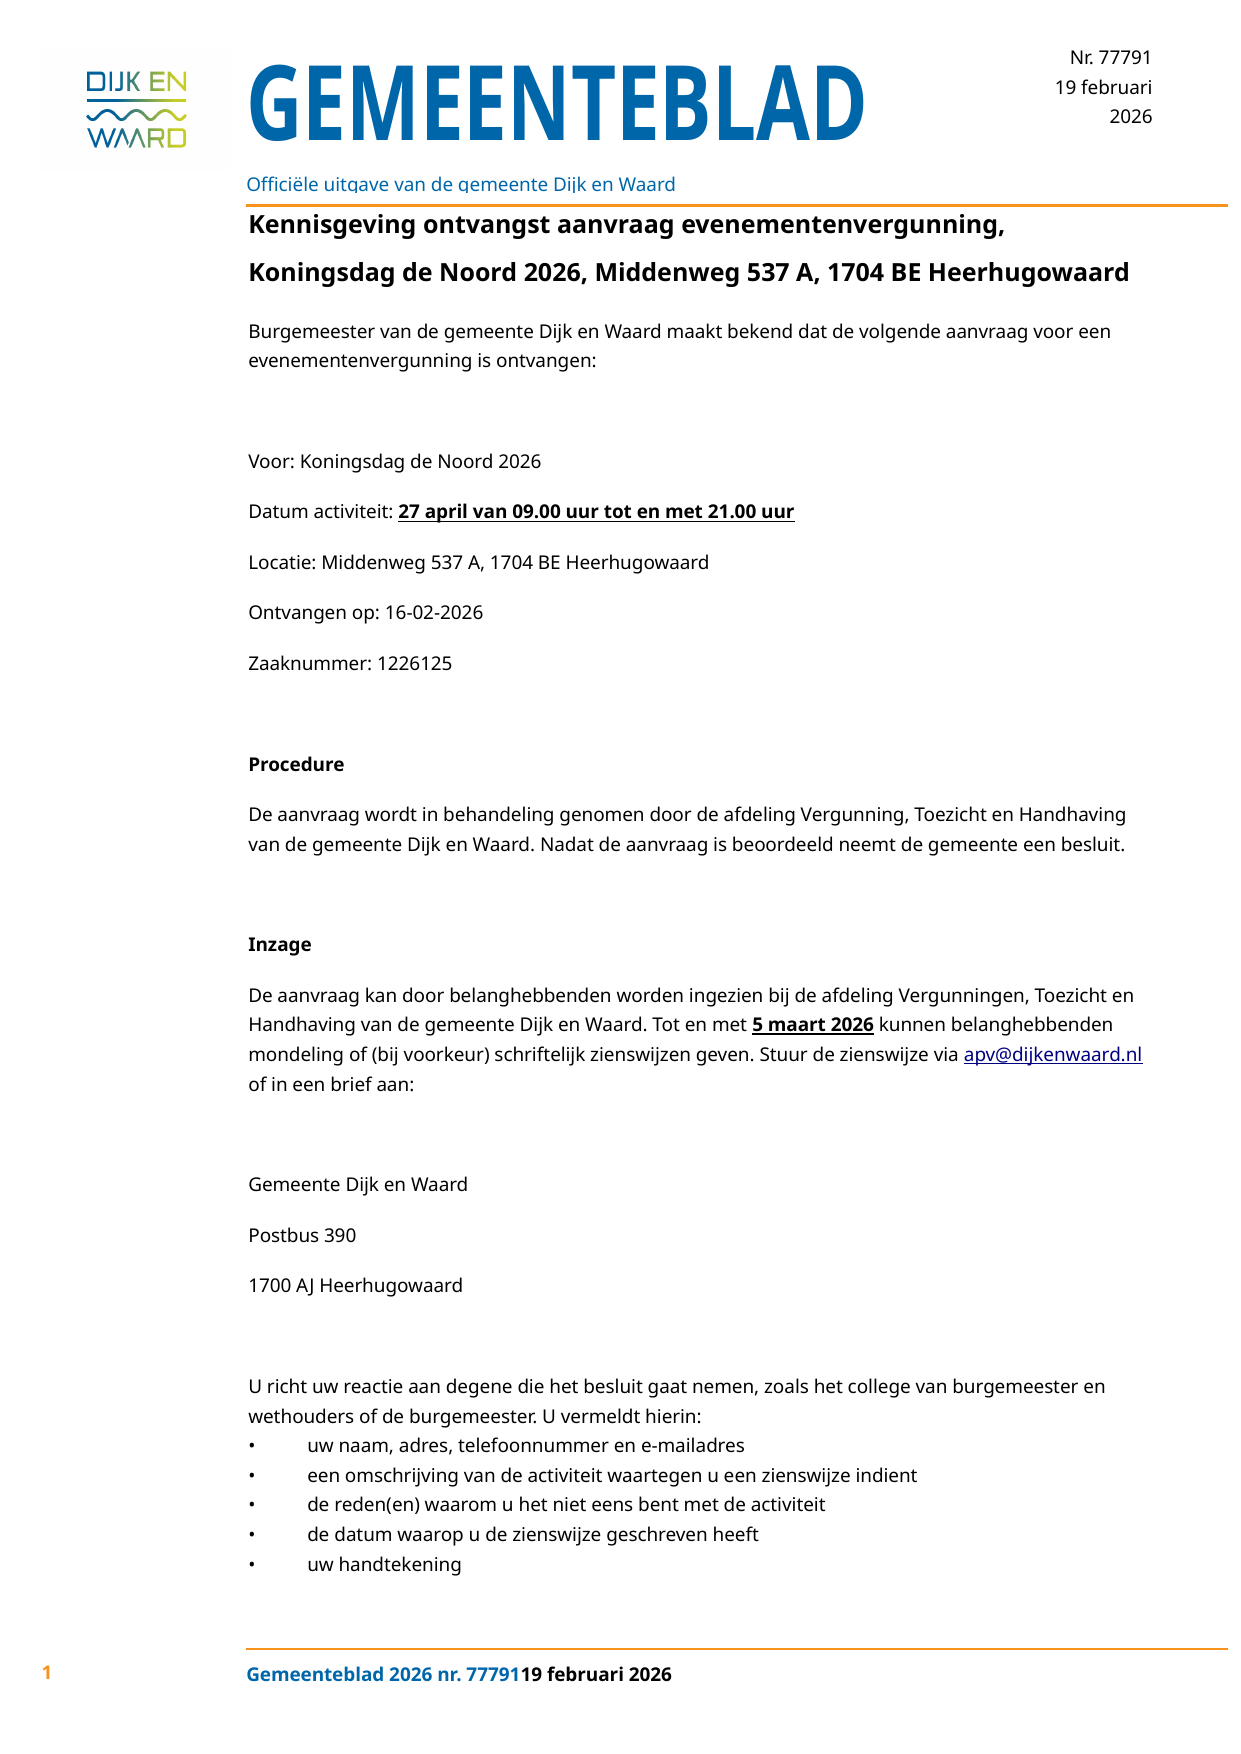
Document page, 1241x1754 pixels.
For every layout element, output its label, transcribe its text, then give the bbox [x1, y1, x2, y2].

text Zaaknummer: 1226125 [248, 650, 1152, 676]
text Gemeente Dijk en Waard [248, 1172, 1152, 1197]
list de reden(en) waarom u het niet eens bent met de activiteit [248, 1492, 1152, 1517]
text U richt uw reactie aan degene die het besluit gaat nemen, zoals het college van burgemeester en wethouders of de burgemeester. U vermeldt hierin: [248, 1373, 1152, 1429]
text De aanvraag wordt in behandeling genomen door de afdeling Vergunning, Toezicht en Handhaving van de gemeente Dijk en Waard. Nadat de aanvraag is beoordeeld neemt de gemeente een besluit. [248, 801, 1152, 857]
text De aanvraag kan door belanghebbenden worden ingezien bij de afdeling Vergunningen, Toezicht en Handhaving van de gemeente Dijk en Waard. Tot en met 5 maart 2026 kunnen belanghebbenden mondeling of (bij voorkeur) schriftelijk zienswijzen geven. Stuur de zienswijze via apv@dijkenwaard.nl of in een brief aan: [248, 982, 1152, 1097]
list uw handtekening [248, 1551, 1152, 1577]
text Voor: Koningsdag de Noord 2026 [248, 448, 1152, 474]
list uw naam, adres, telefoonnummer en e-mailadres [248, 1432, 1152, 1458]
text 1700 AJ Heerhugowaard [248, 1272, 1152, 1298]
text Burgemeester van de gemeente Dijk en Waard maakt bekend dat de volgende aanvraag voor een evenementenvergunning is ontvangen: [248, 318, 1152, 373]
text Datum activiteit: 27 april van 09.00 uur tot en met 21.00 uur [248, 499, 1152, 524]
text Inzage [248, 932, 1152, 957]
list de datum waarop u de zienswijze geschreven heeft [248, 1521, 1152, 1547]
text Postbus 390 [248, 1222, 1152, 1248]
text Procedure [248, 751, 1152, 777]
text Ontvangen op: 16-02-2026 [248, 599, 1152, 625]
text Kennisgeving ontvangst aanvraag evenementenvergunning, Koningsdag de Noord 2026, Middenweg 537 A, 1704 BE Heerhugowaard [248, 207, 1152, 288]
picture [41, 47, 231, 172]
list een omschrijving van de activiteit waartegen u een zienswijze indient [248, 1462, 1152, 1488]
text Locatie: Middenweg 537 A, 1704 BE Heerhugowaard [248, 549, 1152, 575]
